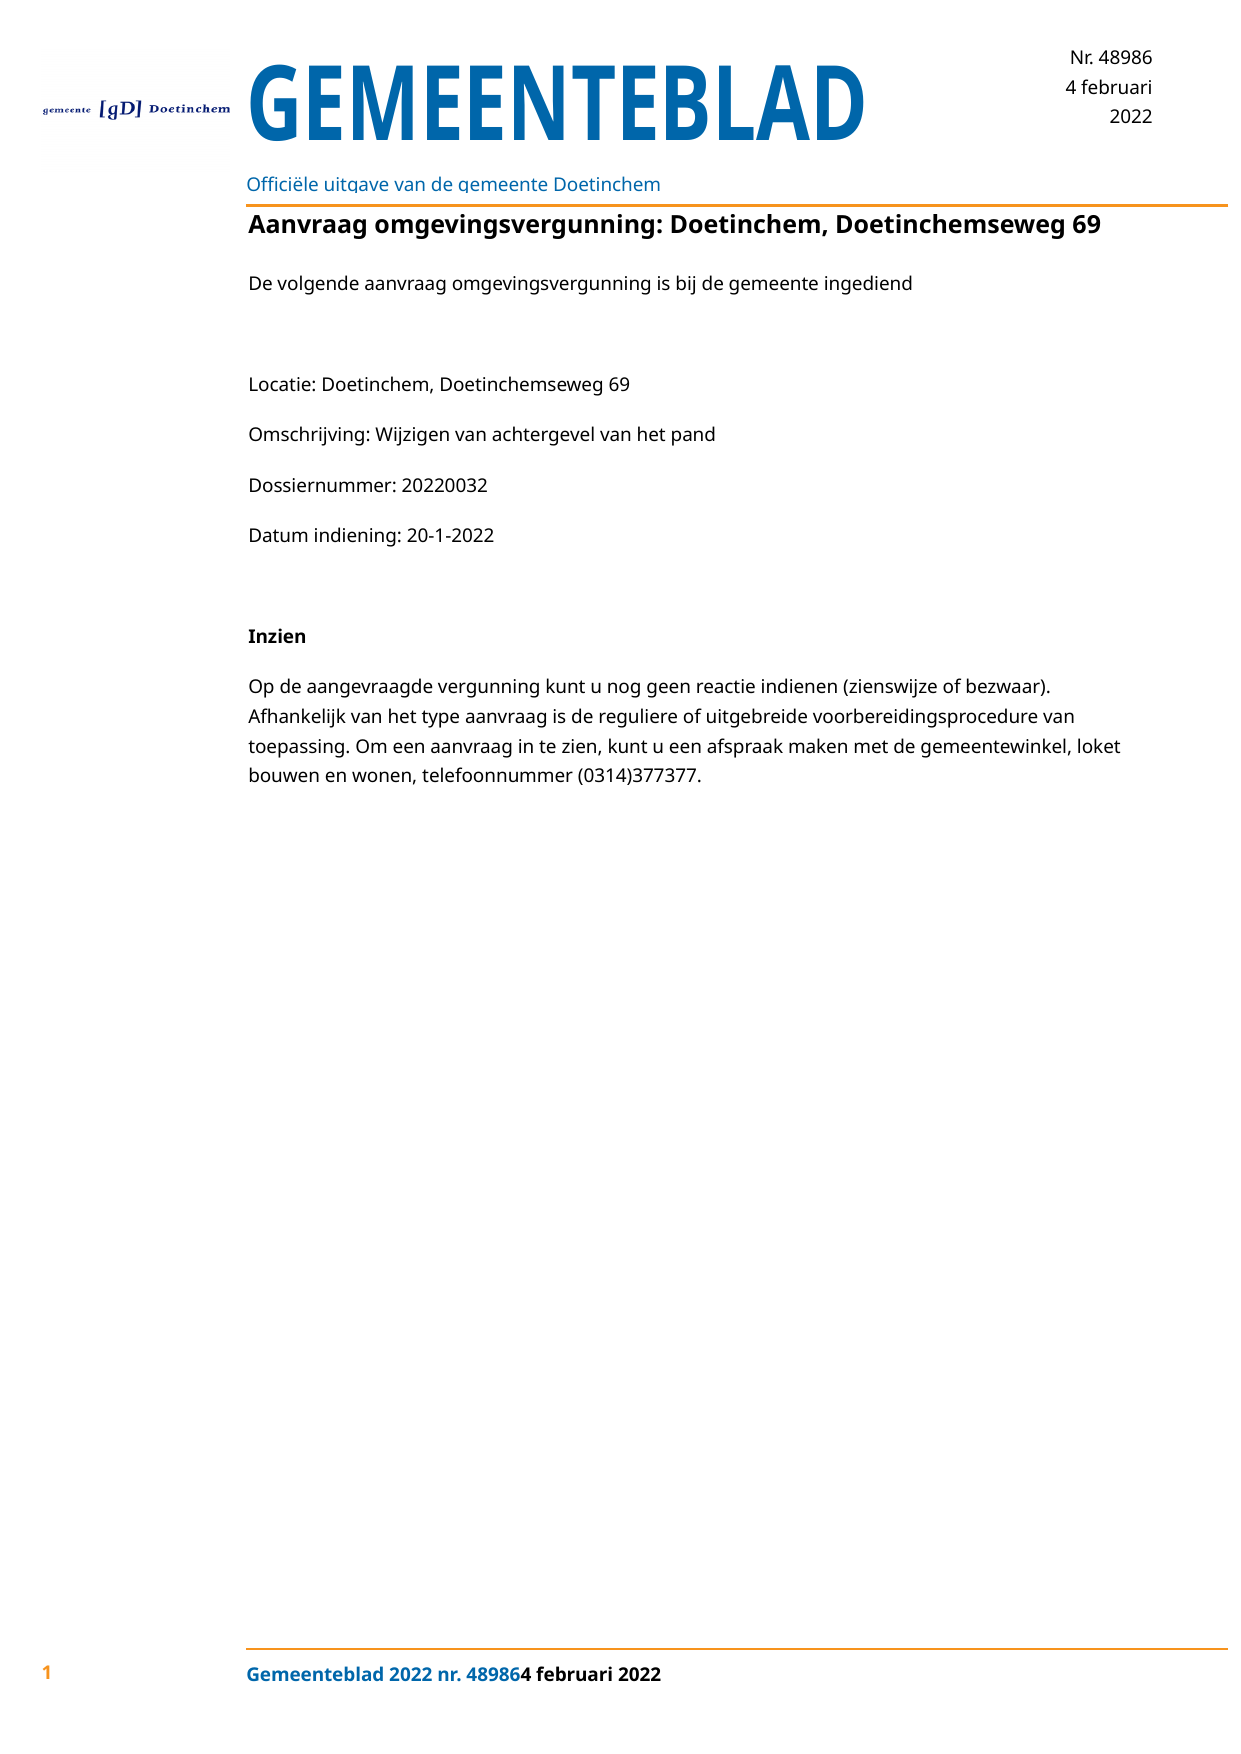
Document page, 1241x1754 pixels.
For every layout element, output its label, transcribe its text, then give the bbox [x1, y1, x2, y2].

text Dossiernummer: 20220032 [248, 472, 1152, 498]
text Inzien [248, 623, 1152, 649]
text Locatie: Doetinchem, Doetinchemseweg 69 [248, 371, 1152, 397]
text Aanvraag omgevingsvergunning: Doetinchem, Doetinchemseweg 69 [248, 207, 1152, 241]
text Datum indiening: 20-1-2022 [248, 522, 1152, 548]
text Omschrijving: Wijzigen van achtergevel van het pand [248, 422, 1152, 447]
picture [41, 47, 231, 172]
text Op de aangevraagde vergunning kunt u nog geen reactie indienen (zienswijze of bezwaar). Afhankelijk van het type aanvraag is de reguliere of uitgebreide voorbereidingsprocedure van toepassing. Om een aanvraag in te zien, kunt u een afspraak maken met de gemeentewinkel, loket bouwen en wonen, telefoonnummer (0314)377377. [248, 674, 1152, 788]
text De volgende aanvraag omgevingsvergunning is bij de gemeente ingediend [248, 270, 1152, 296]
